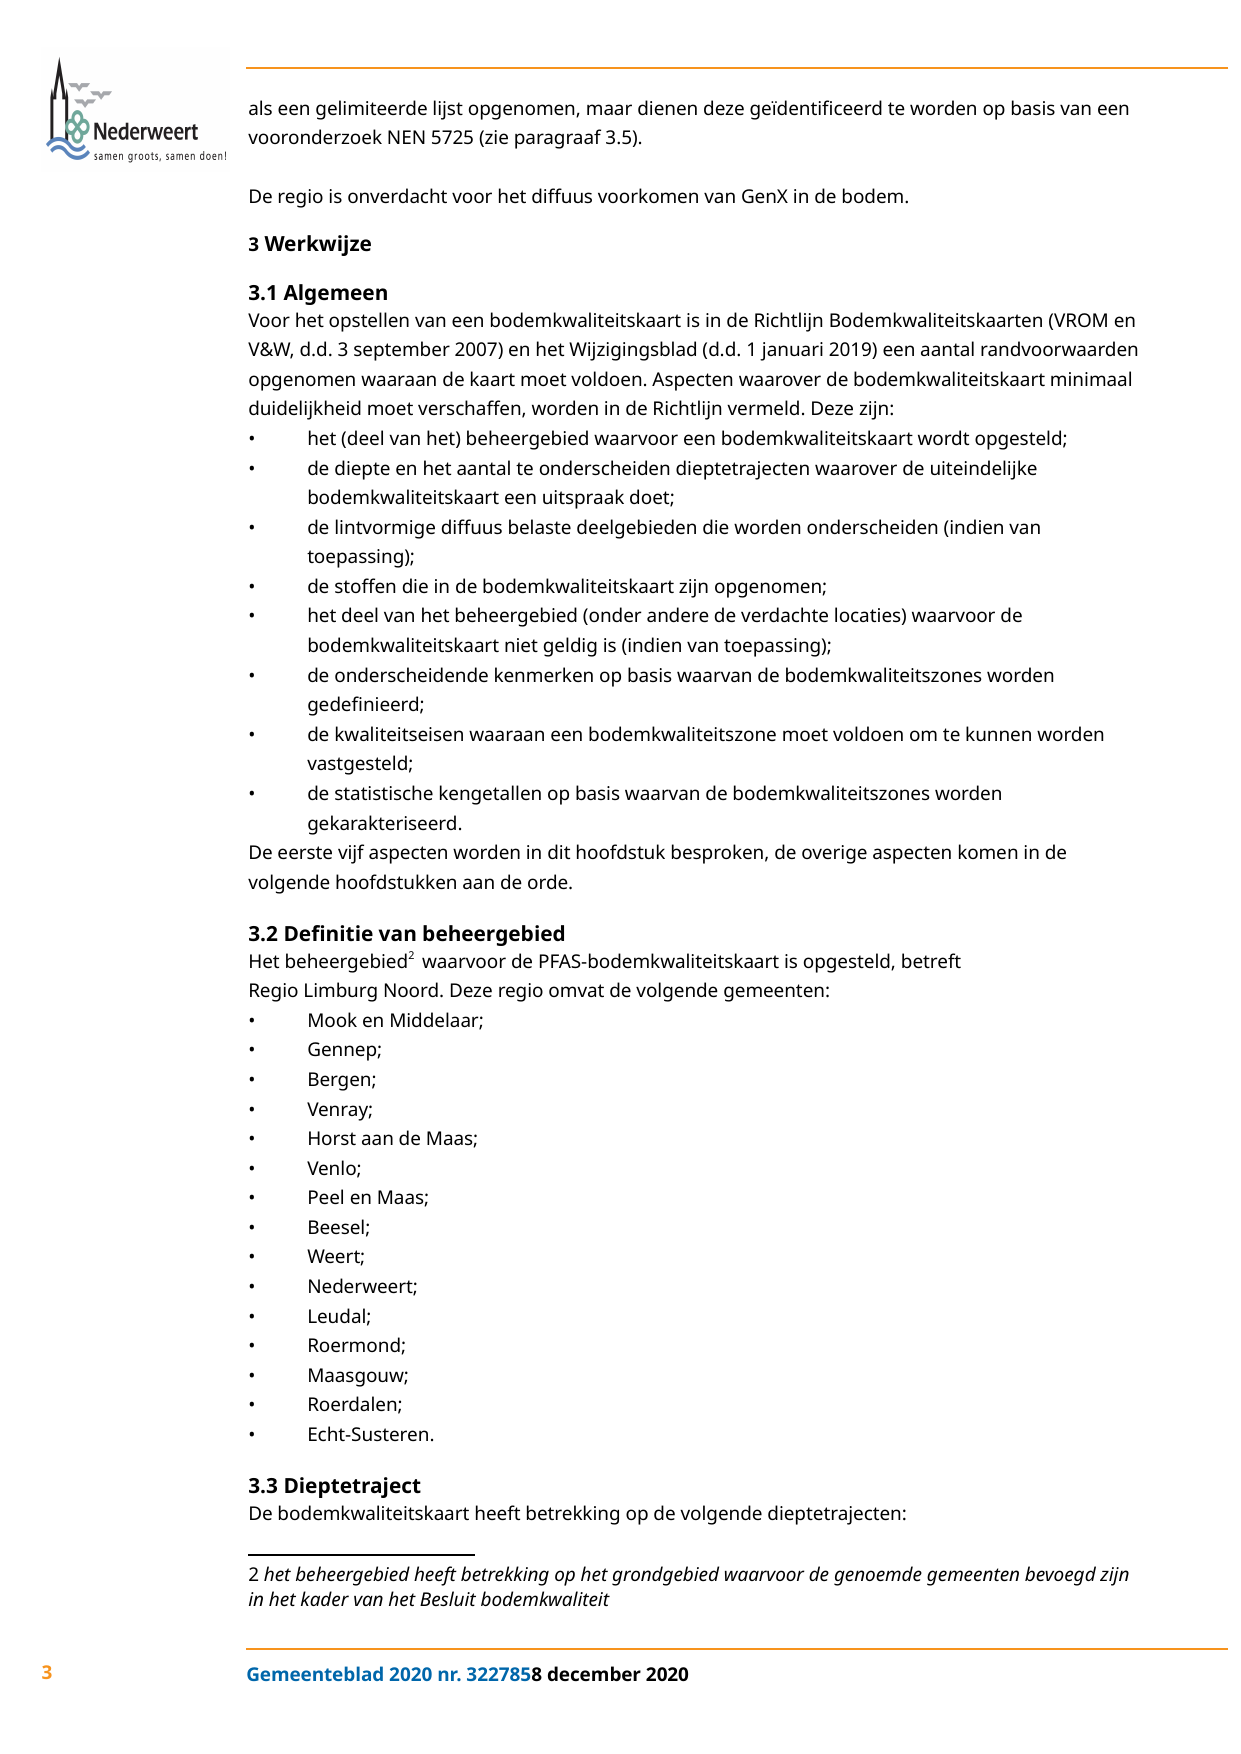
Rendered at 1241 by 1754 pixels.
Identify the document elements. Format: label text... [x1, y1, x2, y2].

list Maasgouw; [248, 1362, 1152, 1388]
list het (deel van het) beheergebied waarvoor een bodemkwaliteitskaart wordt opgesteld; [248, 425, 1152, 451]
list de diepte en het aantal te onderscheiden dieptetrajecten waarover de uiteindelijke bodemkwaliteitskaart een uitspraak doet; [248, 455, 1152, 510]
list Nederweert; [248, 1273, 1152, 1299]
list Bergen; [248, 1066, 1152, 1092]
text Het beheergebied waarvoor de PFAS-bodemkwaliteitskaart is opgesteld, betreft [248, 948, 1152, 973]
text De bodemkwaliteitskaart heeft betrekking op de volgende dieptetrajecten: [248, 1500, 1152, 1526]
text 3.3 Dieptetraject [248, 1472, 1152, 1500]
list Mook en Middelaar; [248, 1007, 1152, 1033]
picture [41, 47, 231, 172]
list de onderscheidende kenmerken op basis waarvan de bodemkwaliteitszones worden gedefinieerd; [248, 662, 1152, 717]
text 3.1 Algemeen [248, 278, 1152, 307]
list de stoffen die in de bodemkwaliteitskaart zijn opgenomen; [248, 573, 1152, 599]
text 3 Werkwijze [248, 229, 1152, 258]
text De eerste vijf aspecten worden in dit hoofdstuk besproken, de overige aspecten komen in de volgende hoofdstukken aan de orde. [248, 839, 1152, 895]
list Leudal; [248, 1303, 1152, 1328]
text als een gelimiteerde lijst opgenomen, maar dienen deze geïdentificeerd te worden op basis van een vooronderzoek NEN 5725 (zie paragraaf 3.5). [248, 95, 1152, 150]
list Roermond; [248, 1332, 1152, 1358]
list Beesel; [248, 1214, 1152, 1240]
list Venlo; [248, 1155, 1152, 1181]
list de kwaliteitseisen waaraan een bodemkwaliteitszone moet voldoen om te kunnen worden vastgesteld; [248, 721, 1152, 776]
list Echt-Susteren. [248, 1421, 1152, 1447]
list Horst aan de Maas; [248, 1125, 1152, 1151]
text het beheergebied heeft betrekking op het grondgebied waarvoor de genoemde gemeenten bevoegd zijn in het kader van het Besluit bodemkwaliteit [248, 1561, 1152, 1612]
list Gennep; [248, 1037, 1152, 1062]
list Peel en Maas; [248, 1184, 1152, 1210]
text De regio is onverdacht voor het diffuus voorkomen van GenX in de bodem. [248, 183, 1152, 209]
list het deel van het beheergebied (onder andere de verdachte locaties) waarvoor de bodemkwaliteitskaart niet geldig is (indien van toepassing); [248, 603, 1152, 658]
list de lintvormige diffuus belaste deelgebieden die worden onderscheiden (indien van toepassing); [248, 514, 1152, 569]
list Venray; [248, 1096, 1152, 1121]
list Weert; [248, 1244, 1152, 1269]
list Roerdalen; [248, 1392, 1152, 1417]
text Regio Limburg Noord. Deze regio omvat de volgende gemeenten: [248, 977, 1152, 1003]
text 3.2 Definitie van beheergebied [248, 919, 1152, 948]
text Voor het opstellen van een bodemkwaliteitskaart is in de Richtlijn Bodemkwaliteitskaarten (VROM en V&W, d.d. 3 september 2007) en het Wijzigingsblad (d.d. 1 januari 2019) een aantal randvoorwaarden opgenomen waaraan de kaart moet voldoen. Aspecten waarover de bodemkwaliteitskaart minimaal duidelijkheid moet verschaffen, worden in de Richtlijn vermeld. Deze zijn: [248, 307, 1152, 421]
list de statistische kengetallen op basis waarvan de bodemkwaliteitszones worden gekarakteriseerd. [248, 780, 1152, 836]
